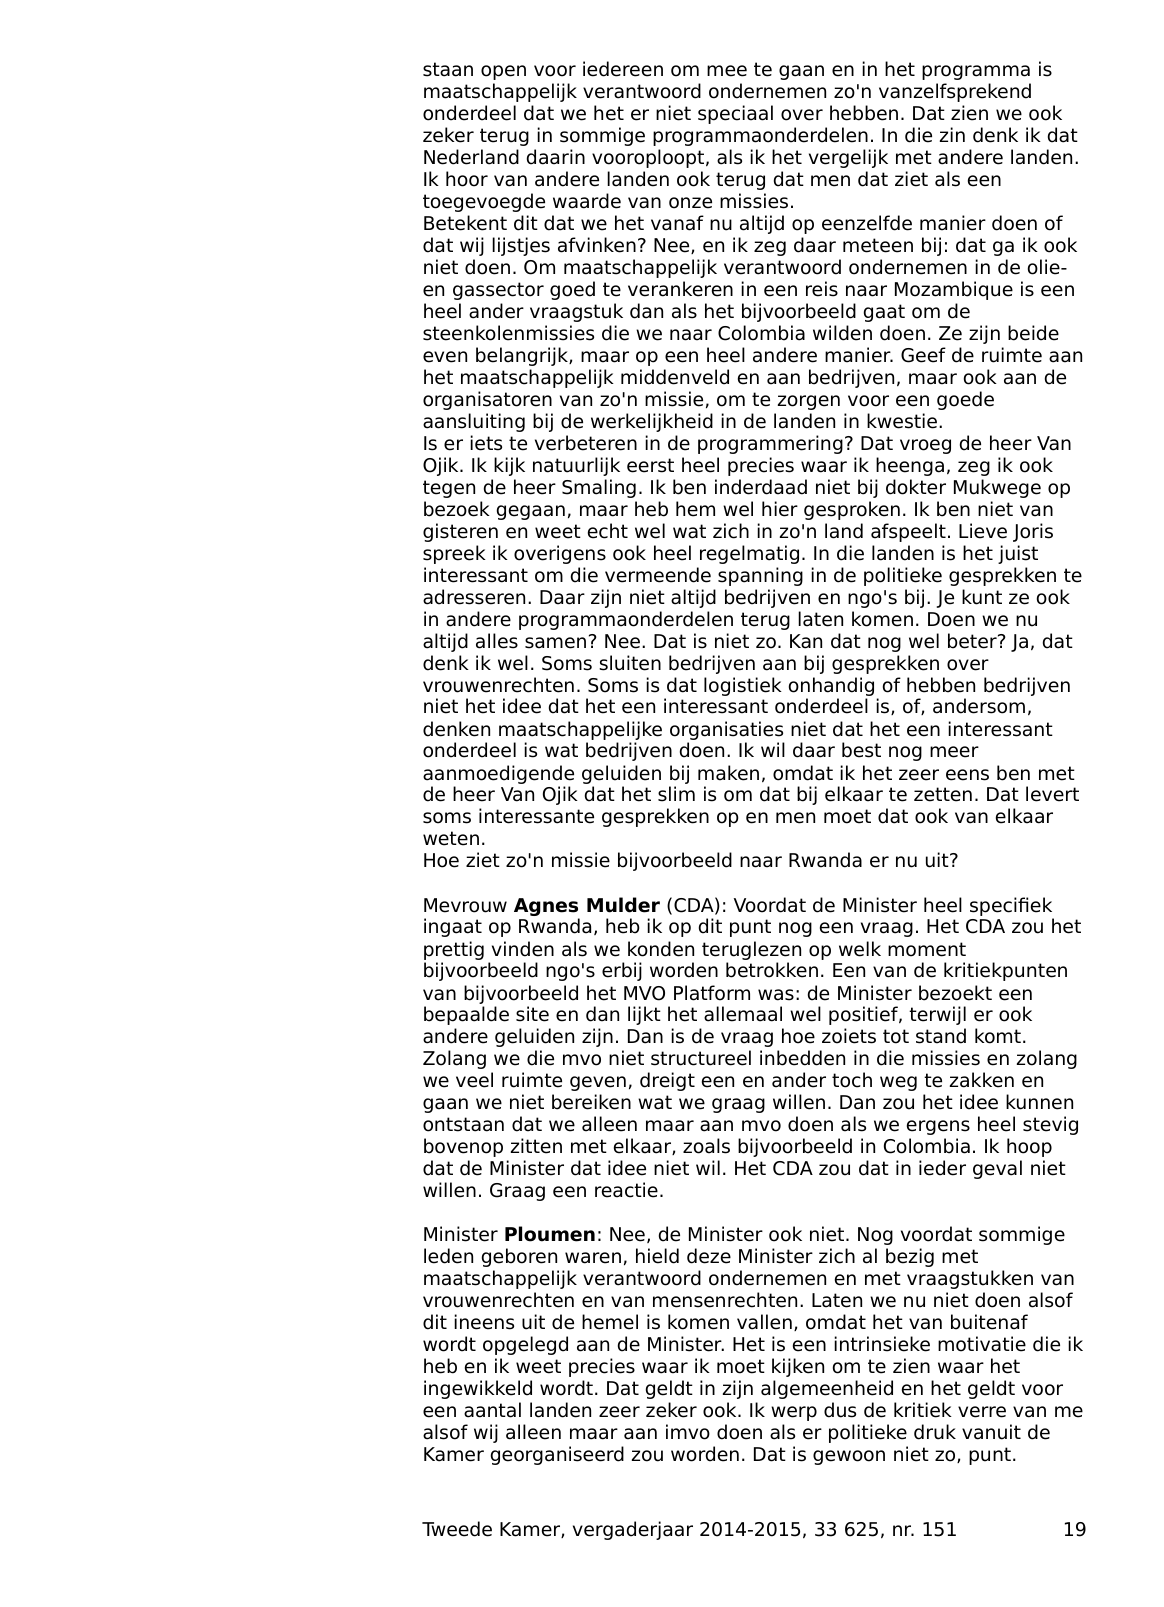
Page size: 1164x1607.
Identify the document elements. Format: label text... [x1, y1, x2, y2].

text Betekent dit dat we het vanaf nu altijd op eenzelfde manier doen of dat wij lijstjes afvinken? Nee, en ik zeg daar meteen bij: dat ga ik ook niet doen. Om maatschappelijk verantwoord ondernemen in de olie- en gassector goed te verankeren in een reis naar Mozambique is een heel ander vraagstuk dan als het bijvoorbeeld gaat om de steenkolenmissies die we naar Colombia wilden doen. Ze zijn beide even belangrijk, maar op een heel andere manier. Geef de ruimte aan het maatschappelijk middenveld en aan bedrijven, maar ook aan de organisatoren van zo'n missie, om te zorgen voor een goede aansluiting bij de werkelijkheid in de landen in kwestie. [422, 213, 1087, 433]
text Mevrouw Agnes Mulder (CDA): Voordat de Minister heel specifiek ingaat op Rwanda, heb ik op dit punt nog een vraag. Het CDA zou het prettig vinden als we konden teruglezen op welk moment bijvoorbeeld ngo's erbij worden betrokken. Een van de kritiekpunten van bijvoorbeeld het MVO Platform was: de Minister bezoekt een bepaalde site en dan lijkt het allemaal wel positief, terwijl er ook andere geluiden zijn. Dan is de vraag hoe zoiets tot stand komt. Zolang we die mvo niet structureel inbedden in die missies en zolang we veel ruimte geven, dreigt een en ander toch weg te zakken en gaan we niet bereiken wat we graag willen. Dan zou het idee kunnen ontstaan dat we alleen maar aan mvo doen als we ergens heel stevig bovenop zitten met elkaar, zoals bijvoorbeeld in Colombia. Ik hoop dat de Minister dat idee niet wil. Het CDA zou dat in ieder geval niet willen. Graag een reactie. [422, 894, 1087, 1202]
text Is er iets te verbeteren in de programmering? Dat vroeg de heer Van Ojik. Ik kijk natuurlijk eerst heel precies waar ik heenga, zeg ik ook tegen de heer Smaling. Ik ben inderdaad niet bij dokter Mukwege op bezoek gegaan, maar heb hem wel hier gesproken. Ik ben niet van gisteren en weet echt wel wat zich in zo'n land afspeelt. Lieve Joris spreek ik overigens ook heel regelmatig. In die landen is het juist interessant om die vermeende spanning in de politieke gesprekken te adresseren. Daar zijn niet altijd bedrijven en ngo's bij. Je kunt ze ook in andere programmaonderdelen terug laten komen. Doen we nu altijd alles samen? Nee. Dat is niet zo. Kan dat nog wel beter? Ja, dat denk ik wel. Soms sluiten bedrijven aan bij gesprekken over vrouwenrechten. Soms is dat logistiek onhandig of hebben bedrijven niet het idee dat het een interessant onderdeel is, of, andersom, denken maatschappelijke organisaties niet dat het een interessant onderdeel is wat bedrijven doen. Ik wil daar best nog meer aanmoedigende geluiden bij maken, omdat ik het zeer eens ben met de heer Van Ojik dat het slim is om dat bij elkaar te zetten. Dat levert soms interessante gesprekken op en men moet dat ook van elkaar weten. [422, 433, 1087, 850]
text staan open voor iedereen om mee te gaan en in het programma is maatschappelijk verantwoord ondernemen zo'n vanzelfsprekend onderdeel dat we het er niet speciaal over hebben. Dat zien we ook zeker terug in sommige programmaonderdelen. In die zin denk ik dat Nederland daarin vooroploopt, als ik het vergelijk met andere landen. Ik hoor van andere landen ook terug dat men dat ziet als een toegevoegde waarde van onze missies. [422, 59, 1087, 213]
text Minister Ploumen: Nee, de Minister ook niet. Nog voordat sommige leden geboren waren, hield deze Minister zich al bezig met maatschappelijk verantwoord ondernemen en met vraagstukken van vrouwenrechten en van mensenrechten. Laten we nu niet doen alsof dit ineens uit de hemel is komen vallen, omdat het van buitenaf wordt opgelegd aan de Minister. Het is een intrinsieke motivatie die ik heb en ik weet precies waar ik moet kijken om te zien waar het ingewikkeld wordt. Dat geldt in zijn algemeenheid en het geldt voor een aantal landen zeer zeker ook. Ik werp dus de kritiek verre van me alsof wij alleen maar aan imvo doen als er politieke druk vanuit de Kamer georganiseerd zou worden. Dat is gewoon niet zo, punt. [422, 1224, 1087, 1466]
text Hoe ziet zo'n missie bijvoorbeeld naar Rwanda er nu uit? [422, 850, 1087, 872]
